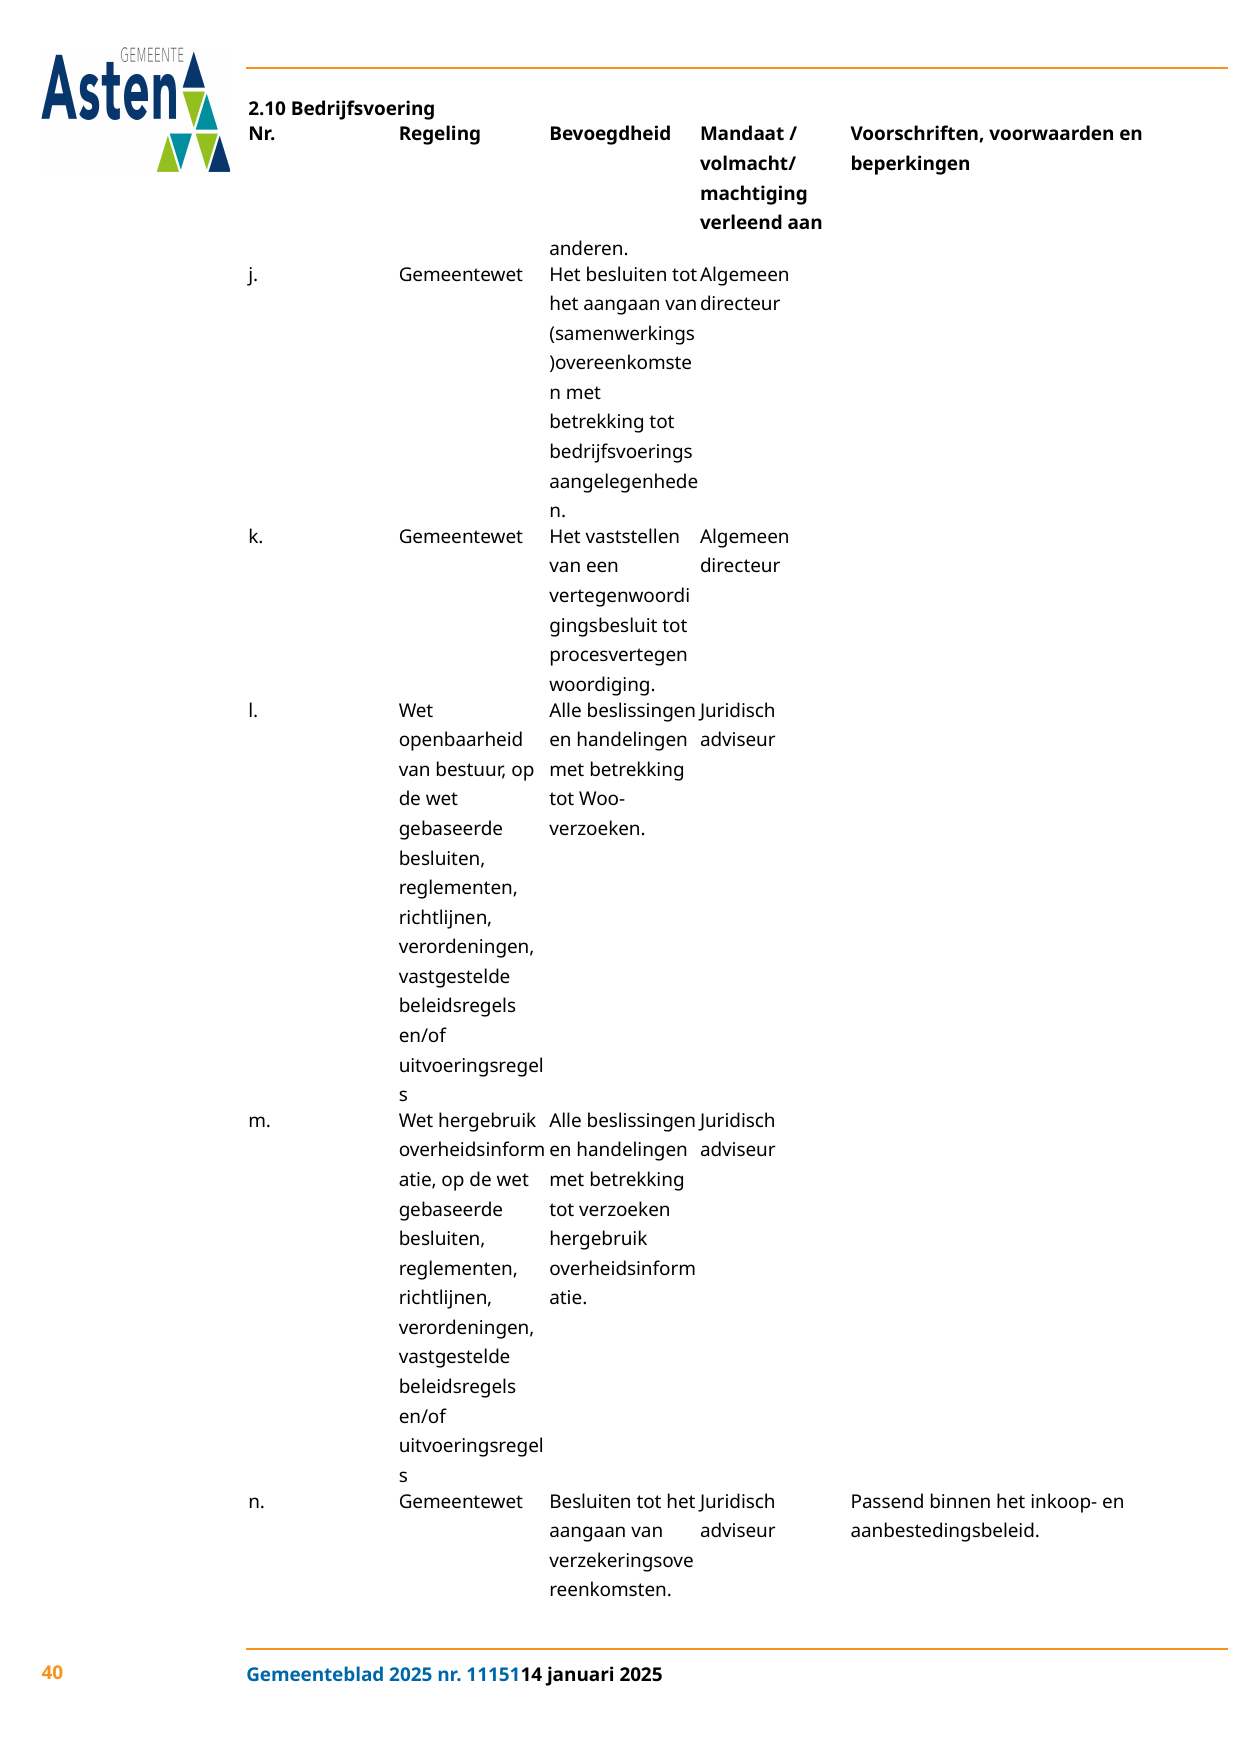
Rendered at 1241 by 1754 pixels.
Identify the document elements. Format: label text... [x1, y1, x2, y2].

table_cell [399, 235, 549, 261]
table_cell Besluiten tot het aangaan van verzekeringsovereenkomsten. [549, 1488, 700, 1602]
table_cell Voorschriften, voorwaarden en beperkingen [850, 121, 1152, 235]
table_cell Wet openbaarheid van bestuur, op de wet gebaseerde besluiten, reglementen, richtlijnen, verordeningen, vastgestelde beleidsregels en/of uitvoeringsregels [399, 697, 549, 1107]
picture [41, 47, 231, 172]
table_cell Alle beslissingen en handelingen met betrekking tot Woo-verzoeken. [549, 697, 700, 1107]
table_cell Alle beslissingen en handelingen met betrekking tot verzoeken hergebruik overheidsinformatie. [549, 1107, 700, 1488]
table_cell Juridisch adviseur [700, 697, 850, 1107]
table_cell j. [248, 261, 398, 523]
table_cell [850, 235, 1152, 261]
table_cell [850, 523, 1152, 697]
table_cell k. [248, 523, 398, 697]
table_cell Algemeen directeur [700, 261, 850, 523]
table_cell [248, 235, 398, 261]
table_cell n. [248, 1488, 398, 1602]
table_cell Juridisch adviseur [700, 1107, 850, 1488]
table_cell m. [248, 1107, 398, 1488]
table_cell Mandaat / volmacht/ machtiging verleend aan [700, 121, 850, 235]
table_cell Regeling [399, 121, 549, 235]
table_cell anderen. [549, 235, 700, 261]
table_cell [700, 235, 850, 261]
table_cell Het besluiten tot het aangaan van (samenwerkings)overeenkomsten met betrekking tot bedrijfsvoeringsaangelegenheden. [549, 261, 700, 523]
table_cell [850, 1107, 1152, 1488]
table_cell Bevoegdheid [549, 121, 700, 235]
table_cell l. [248, 697, 398, 1107]
table_cell Algemeen directeur [700, 523, 850, 697]
table_cell Juridisch adviseur [700, 1488, 850, 1602]
table_cell Gemeentewet [399, 1488, 549, 1602]
table_header [1001, 95, 1152, 121]
table_cell Gemeentewet [399, 523, 549, 697]
table_cell Gemeentewet [399, 261, 549, 523]
table_cell Wet hergebruik overheidsinformatie, op de wet gebaseerde besluiten, reglementen, richtlijnen, verordeningen, vastgestelde beleidsregels en/of uitvoeringsregels [399, 1107, 549, 1488]
table_cell [850, 697, 1152, 1107]
table_cell [850, 261, 1152, 523]
table_header 2.10 Bedrijfsvoering [248, 95, 1001, 121]
table_cell Nr. [248, 121, 398, 235]
table_cell Het vaststellen van een vertegenwoordigingsbesluit tot procesvertegenwoordiging. [549, 523, 700, 697]
table_cell Passend binnen het inkoop- en aanbestedingsbeleid. [850, 1488, 1152, 1602]
